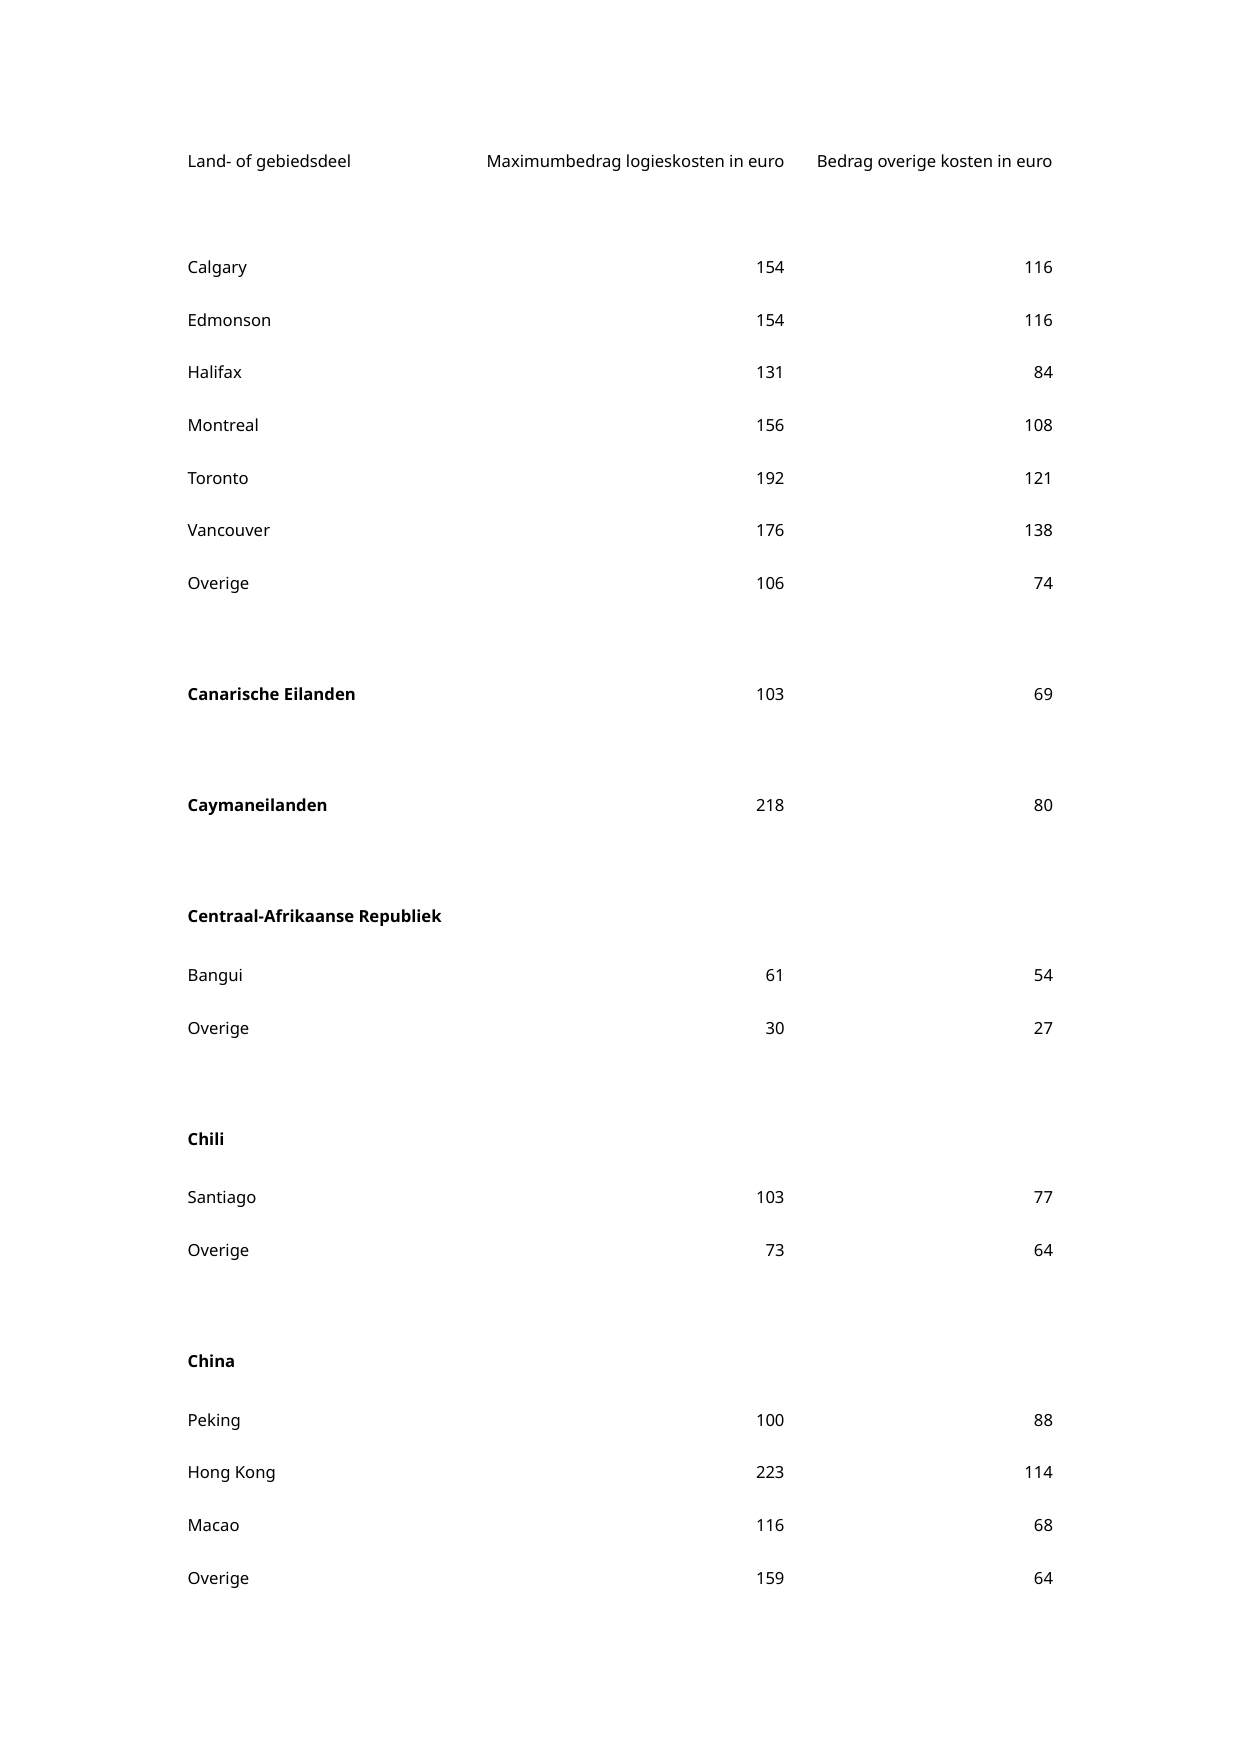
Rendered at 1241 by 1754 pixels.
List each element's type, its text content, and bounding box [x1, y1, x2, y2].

table_cell 176 [464, 519, 784, 572]
table_cell Calgary [188, 255, 464, 308]
table_cell Peking [188, 1408, 464, 1461]
table_cell Halifax [188, 361, 464, 413]
table_cell 77 [784, 1186, 1053, 1238]
table_cell [464, 1069, 784, 1127]
table_cell [784, 905, 1053, 963]
table_cell 80 [784, 794, 1053, 847]
table_cell [784, 624, 1053, 683]
table_cell [784, 847, 1053, 905]
table_cell 108 [784, 414, 1053, 466]
table_cell Overige [188, 1566, 464, 1589]
table_cell 73 [464, 1239, 784, 1291]
table_cell Edmonson [188, 308, 464, 361]
table_cell 54 [784, 964, 1053, 1016]
table_cell 64 [784, 1566, 1053, 1589]
table_cell China [188, 1350, 464, 1408]
table_cell 138 [784, 519, 1053, 572]
table_cell Overige [188, 1016, 464, 1069]
table_cell 223 [464, 1461, 784, 1513]
table_cell [188, 1069, 464, 1127]
table_cell [784, 203, 1053, 255]
table_cell 74 [784, 572, 1053, 624]
table_cell 159 [464, 1566, 784, 1589]
table_cell 88 [784, 1408, 1053, 1461]
table_cell Bangui [188, 964, 464, 1016]
table_cell 103 [464, 683, 784, 736]
table_cell [464, 1128, 784, 1186]
table_cell 103 [464, 1186, 784, 1238]
table_cell [464, 1350, 784, 1408]
table_cell Macao [188, 1514, 464, 1566]
table_cell Vancouver [188, 519, 464, 572]
table_cell 116 [784, 308, 1053, 361]
table_cell [784, 736, 1053, 794]
table_cell Overige [188, 1239, 464, 1291]
table_cell [784, 1291, 1053, 1350]
table_cell 192 [464, 466, 784, 519]
table_cell Toronto [188, 466, 464, 519]
table_cell 156 [464, 414, 784, 466]
table_cell [464, 847, 784, 905]
table_cell [464, 736, 784, 794]
table_cell Santiago [188, 1186, 464, 1238]
table_cell 27 [784, 1016, 1053, 1069]
table_cell 114 [784, 1461, 1053, 1513]
table_cell [188, 1291, 464, 1350]
table_cell 131 [464, 361, 784, 413]
table_cell [464, 624, 784, 683]
table_cell [784, 1128, 1053, 1186]
table_cell 116 [464, 1514, 784, 1566]
table_cell 121 [784, 466, 1053, 519]
table_cell [188, 736, 464, 794]
table_cell [464, 1291, 784, 1350]
table_cell 106 [464, 572, 784, 624]
table_cell 64 [784, 1239, 1053, 1291]
table_cell Centraal-Afrikaanse Republiek [188, 905, 464, 963]
table_cell Caymaneilanden [188, 794, 464, 847]
table_cell [188, 847, 464, 905]
table_header Bedrag overige kosten in euro [784, 150, 1053, 203]
table_cell [188, 203, 464, 255]
table_cell 100 [464, 1408, 784, 1461]
table_cell 69 [784, 683, 1053, 736]
table_cell 30 [464, 1016, 784, 1069]
table_cell Montreal [188, 414, 464, 466]
table_cell Chili [188, 1128, 464, 1186]
table_cell Canarische Eilanden [188, 683, 464, 736]
table_cell Overige [188, 572, 464, 624]
table_cell 84 [784, 361, 1053, 413]
table_cell [784, 1350, 1053, 1408]
table_cell [464, 203, 784, 255]
table_cell [784, 1069, 1053, 1127]
table_cell 116 [784, 255, 1053, 308]
table_cell [464, 905, 784, 963]
table_cell 68 [784, 1514, 1053, 1566]
table_header Land- of gebiedsdeel [188, 150, 464, 203]
table_cell 61 [464, 964, 784, 1016]
table_header Maximumbedrag logieskosten in euro [464, 150, 784, 203]
table_cell 154 [464, 308, 784, 361]
table_cell Hong Kong [188, 1461, 464, 1513]
table_cell 218 [464, 794, 784, 847]
table_cell [188, 624, 464, 683]
table_cell 154 [464, 255, 784, 308]
